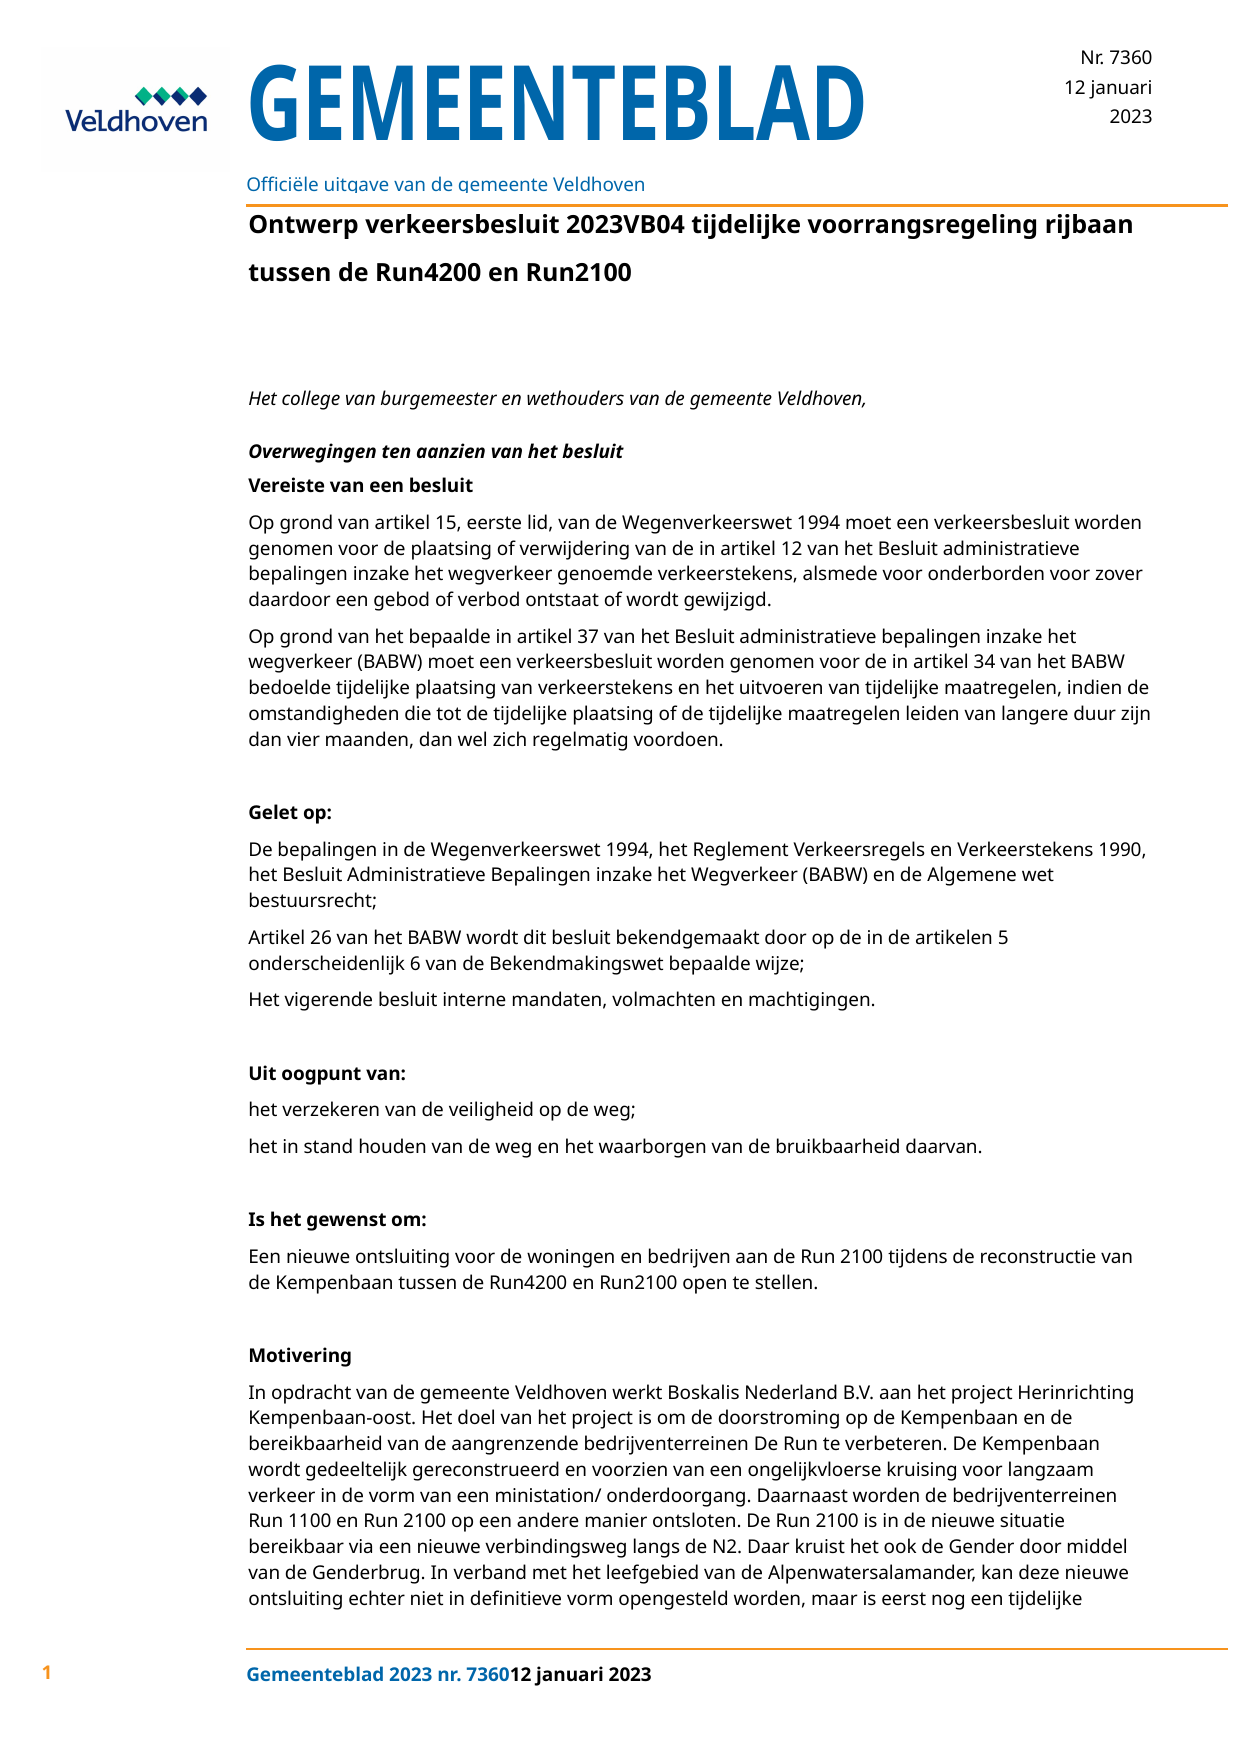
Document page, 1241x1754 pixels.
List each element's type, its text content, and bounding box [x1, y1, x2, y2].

text het in stand houden van de weg en het waarborgen van de bruikbaarheid daarvan. [248, 1133, 1152, 1159]
text Op grond van artikel 15, eerste lid, van de Wegenverkeerswet 1994 moet een verkeersbesluit worden genomen voor de plaatsing of verwijdering van de in artikel 12 van het Besluit administratieve bepalingen inzake het wegverkeer genoemde verkeerstekens, alsmede voor onderborden voor zover daardoor een gebod of verbod ontstaat of wordt gewijzigd. [248, 509, 1152, 612]
text Overwegingen ten aanzien van het besluit [248, 438, 1152, 464]
text In opdracht van de gemeente Veldhoven werkt Boskalis Nederland B.V. aan het project Herinrichting Kempenbaan-oost. Het doel van het project is om de doorstroming op de Kempenbaan en de bereikbaarheid van de aangrenzende bedrijventerreinen De Run te verbeteren. De Kempenbaan wordt gedeeltelijk gereconstrueerd en voorzien van een ongelijkvloerse kruising voor langzaam verkeer in de vorm van een ministation/ onderdoorgang. Daarnaast worden de bedrijventerreinen Run 1100 en Run 2100 op een andere manier ontsloten. De Run 2100 is in de nieuwe situatie bereikbaar via een nieuwe verbindingsweg langs de N2. Daar kruist het ook de Gender door middel van de Genderbrug. In verband met het leefgebied van de Alpenwatersalamander, kan deze nieuwe ontsluiting echter niet in definitieve vorm opengesteld worden, maar is eerst nog een tijdelijke [248, 1379, 1152, 1610]
picture [41, 47, 231, 172]
text Artikel 26 van het BABW wordt dit besluit bekendgemaakt door op de in de artikelen 5 onderscheidenlijk 6 van de Bekendmakingswet bepaalde wijze; [248, 924, 1152, 976]
text De bepalingen in de Wegenverkeerswet 1994, het Reglement Verkeersregels en Verkeerstekens 1990, het Besluit Administratieve Bepalingen inzake het Wegverkeer (BABW) en de Algemene wet bestuursrecht; [248, 836, 1152, 913]
text Op grond van het bepaalde in artikel 37 van het Besluit administratieve bepalingen inzake het wegverkeer (BABW) moet een verkeersbesluit worden genomen voor de in artikel 34 van het BABW bedoelde tijdelijke plaatsing van verkeerstekens en het uitvoeren van tijdelijke maatregelen, indien de omstandigheden die tot de tijdelijke plaatsing of de tijdelijke maatregelen leiden van langere duur zijn dan vier maanden, dan wel zich regelmatig voordoen. [248, 623, 1152, 752]
text Het college van burgemeester en wethouders van de gemeente Veldhoven, [248, 386, 1152, 411]
text Motivering [248, 1342, 1152, 1368]
text Vereiste van een besluit [248, 472, 1152, 498]
text het verzekeren van de veiligheid op de weg; [248, 1096, 1152, 1122]
text Ontwerp verkeersbesluit 2023VB04 tijdelijke voorrangsregeling rijbaan tussen de Run4200 en Run2100 [248, 207, 1152, 288]
text Gelet op: [248, 799, 1152, 825]
text Een nieuwe ontsluiting voor de woningen en bedrijven aan de Run 2100 tijdens de reconstructie van de Kempenbaan tussen de Run4200 en Run2100 open te stellen. [248, 1243, 1152, 1294]
text Het vigerende besluit interne mandaten, volmachten en machtigingen. [248, 986, 1152, 1012]
text Is het gewenst om: [248, 1206, 1152, 1232]
text Uit oogpunt van: [248, 1060, 1152, 1086]
